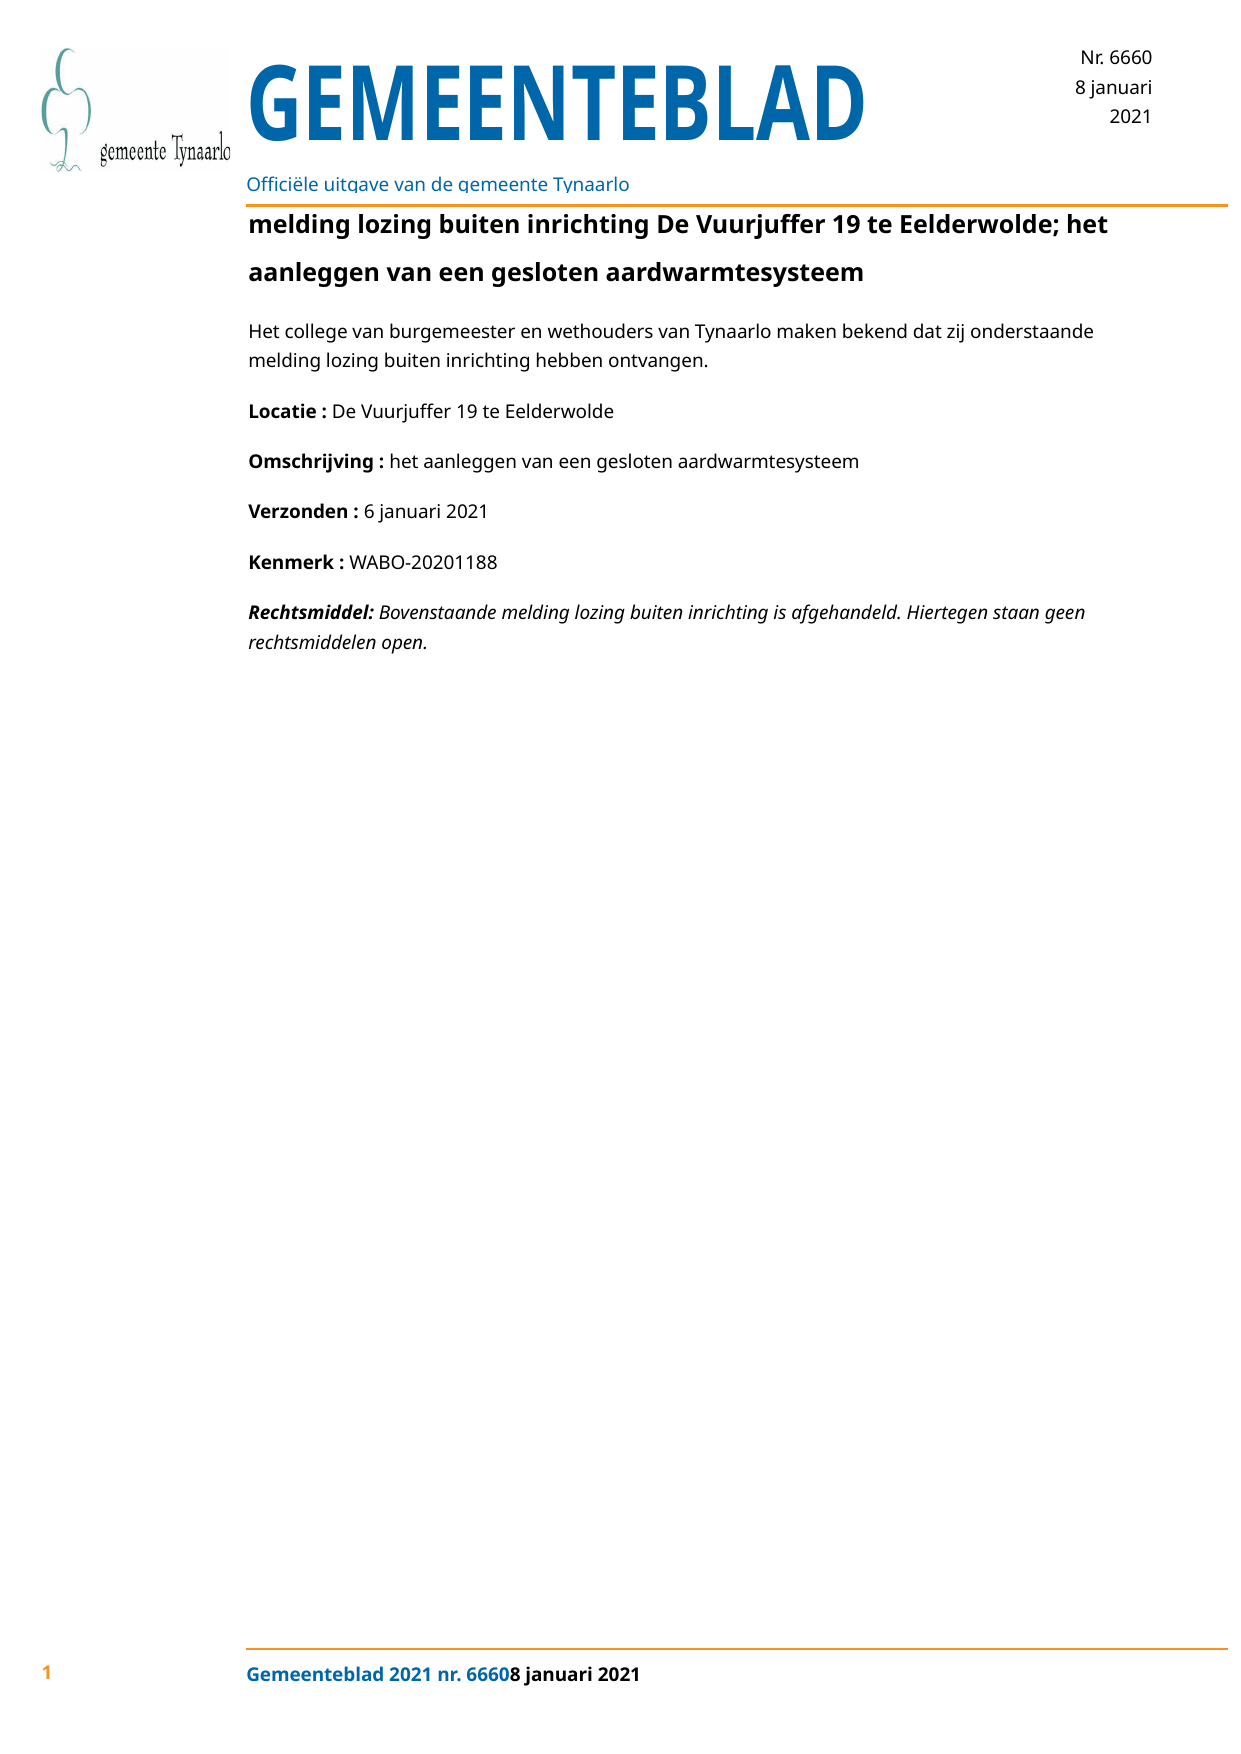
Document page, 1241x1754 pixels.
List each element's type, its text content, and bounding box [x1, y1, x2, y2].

text Rechtsmiddel: Bovenstaande melding lozing buiten inrichting is afgehandeld. Hiertegen staan geen rechtsmiddelen open. [248, 599, 1152, 655]
text Verzonden : 6 januari 2021 [248, 499, 1152, 524]
text melding lozing buiten inrichting De Vuurjuffer 19 te Eelderwolde; het aanleggen van een gesloten aardwarmtesysteem [248, 207, 1152, 288]
text Kenmerk : WABO-20201188 [248, 549, 1152, 575]
text Het college van burgemeester en wethouders van Tynaarlo maken bekend dat zij onderstaande melding lozing buiten inrichting hebben ontvangen. [248, 318, 1152, 373]
picture [41, 47, 231, 172]
text Locatie : De Vuurjuffer 19 te Eelderwolde [248, 398, 1152, 424]
text Omschrijving : het aanleggen van een gesloten aardwarmtesysteem [248, 448, 1152, 474]
